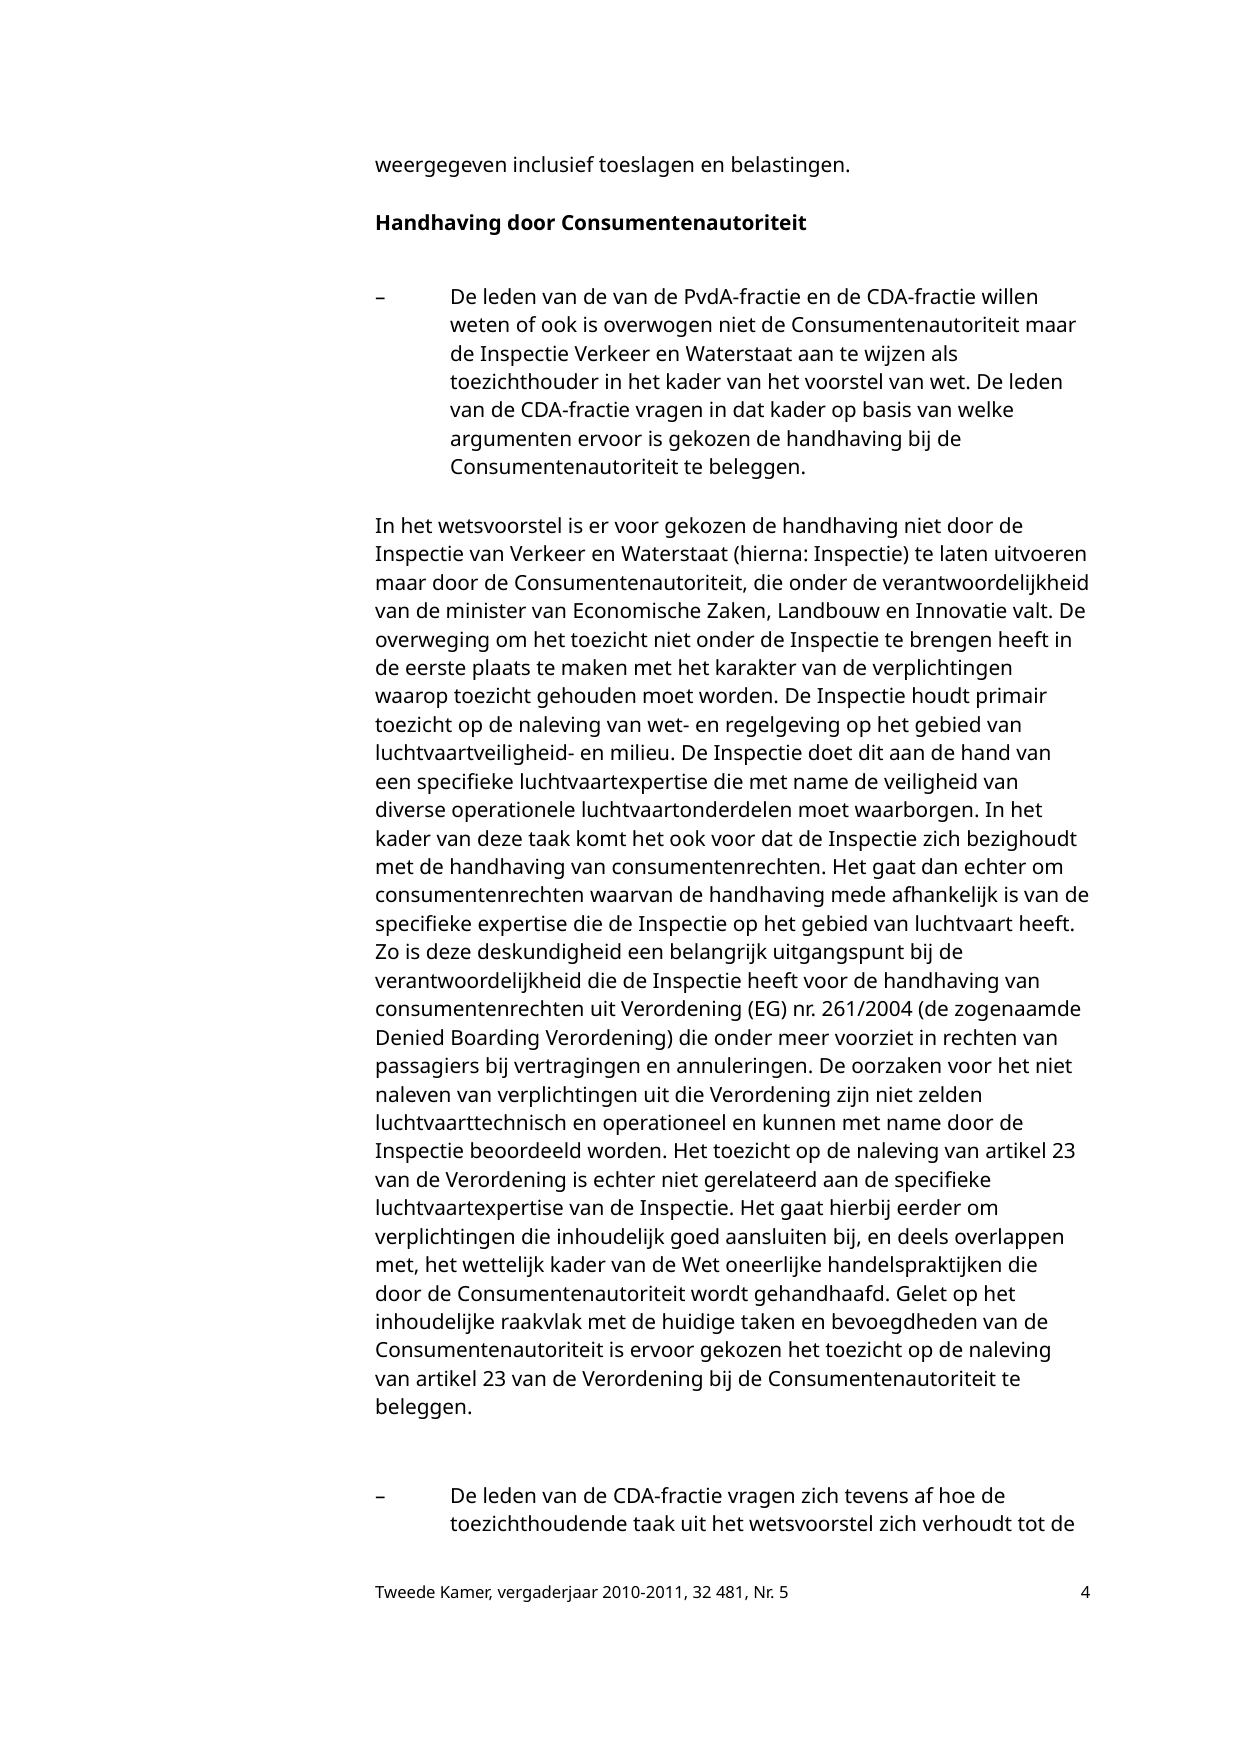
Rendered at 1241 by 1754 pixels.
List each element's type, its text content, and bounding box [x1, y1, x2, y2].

text Handhaving door Consumentenautoriteit [375, 208, 1090, 237]
list De leden van de van de PvdA-fractie en de CDA-fractie willen weten of ook is overwogen niet de Consumentenautoriteit maar de Inspectie Verkeer en Waterstaat aan te wijzen als toezichthouder in het kader van het voorstel van wet. De leden van de CDA-fractie vragen in dat kader op basis van welke argumenten ervoor is gekozen de handhaving bij de Consumentenautoriteit te beleggen. [375, 282, 1090, 481]
text weergegeven inclusief toeslagen en belastingen. [375, 150, 1090, 178]
list De leden van de CDA-fractie vragen zich tevens af hoe de toezichthoudende taak uit het wetsvoorstel zich verhoudt tot de [375, 1481, 1090, 1538]
text In het wetsvoorstel is er voor gekozen de handhaving niet door de Inspectie van Verkeer en Waterstaat (hierna: Inspectie) te laten uitvoeren maar door de Consumentenautoriteit, die onder de verantwoordelijkheid van de minister van Economische Zaken, Landbouw en Innovatie valt. De overweging om het toezicht niet onder de Inspectie te brengen heeft in de eerste plaats te maken met het karakter van de verplichtingen waarop toezicht gehouden moet worden. De Inspectie houdt primair toezicht op de naleving van wet- en regelgeving op het gebied van luchtvaartveiligheid- en milieu. De Inspectie doet dit aan de hand van een specifieke luchtvaartexpertise die met name de veiligheid van diverse operationele luchtvaartonderdelen moet waarborgen. In het kader van deze taak komt het ook voor dat de Inspectie zich bezighoudt met de handhaving van consumentenrechten. Het gaat dan echter om consumentenrechten waarvan de handhaving mede afhankelijk is van de specifieke expertise die de Inspectie op het gebied van luchtvaart heeft. Zo is deze deskundigheid een belangrijk uitgangspunt bij de verantwoordelijkheid die de Inspectie heeft voor de handhaving van consumentenrechten uit Verordening (EG) nr. 261/2004 (de zogenaamde Denied Boarding Verordening) die onder meer voorziet in rechten van passagiers bij vertragingen en annuleringen. De oorzaken voor het niet naleven van verplichtingen uit die Verordening zijn niet zelden luchtvaarttechnisch en operationeel en kunnen met name door de Inspectie beoordeeld worden. Het toezicht op de naleving van artikel 23 van de Verordening is echter niet gerelateerd aan de specifieke luchtvaartexpertise van de Inspectie. Het gaat hierbij eerder om verplichtingen die inhoudelijk goed aansluiten bij, en deels overlappen met, het wettelijk kader van de Wet oneerlijke handelspraktijken die door de Consumentenautoriteit wordt gehandhaafd. Gelet op het inhoudelijke raakvlak met de huidige taken en bevoegdheden van de Consumentenautoriteit is ervoor gekozen het toezicht op de naleving van artikel 23 van de Verordening bij de Consumentenautoriteit te beleggen. [375, 511, 1090, 1421]
